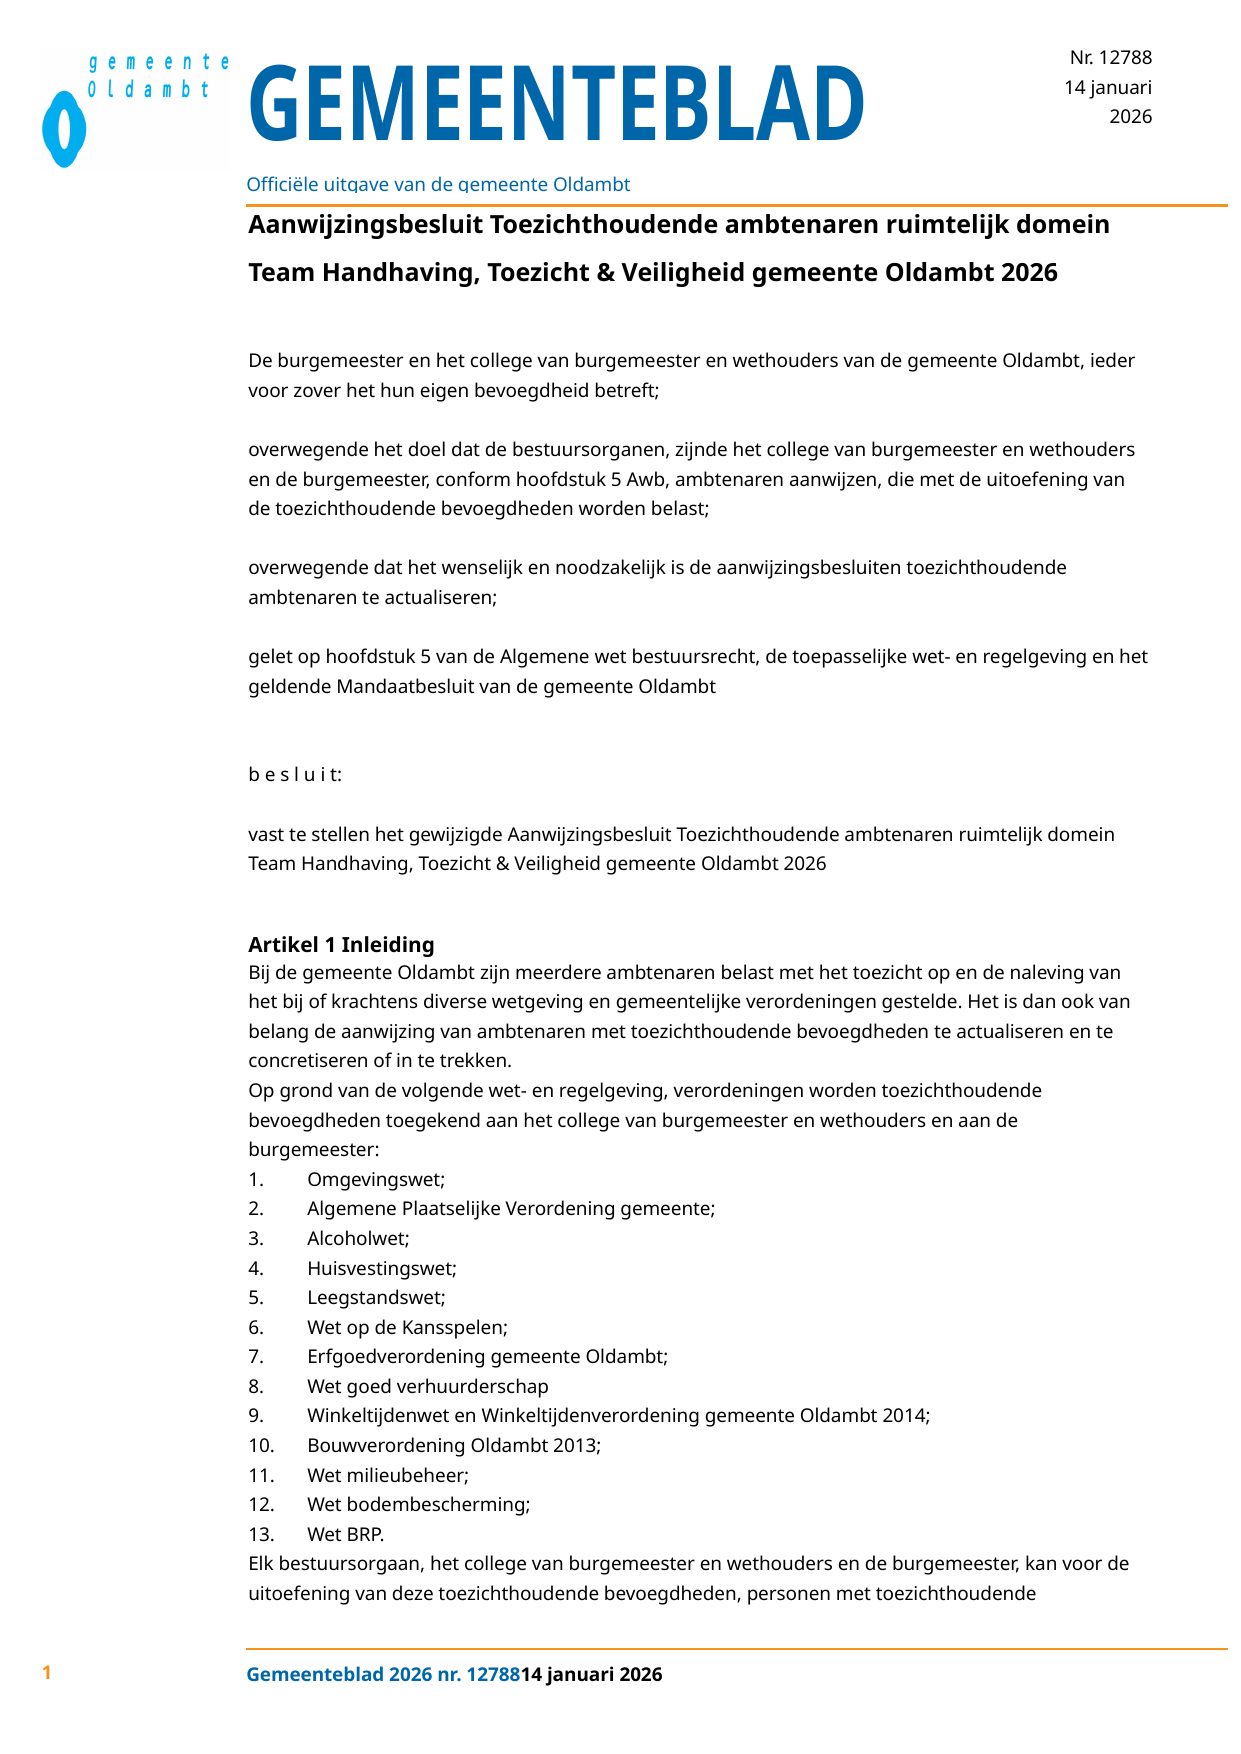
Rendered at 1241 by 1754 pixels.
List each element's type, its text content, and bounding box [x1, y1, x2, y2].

list Omgevingswet; [248, 1166, 1152, 1192]
text Artikel 1 Inleiding [248, 930, 1152, 959]
list Wet milieubeheer; [248, 1462, 1152, 1487]
list Wet bodembescherming; [248, 1491, 1152, 1517]
list Wet goed verhuurderschap [248, 1373, 1152, 1399]
list Erfgoedverordening gemeente Oldambt; [248, 1343, 1152, 1369]
text vast te stellen het gewijzigde Aanwijzingsbesluit Toezichthoudende ambtenaren ruimtelijk domein Team Handhaving, Toezicht & Veiligheid gemeente Oldambt 2026 [248, 821, 1152, 876]
text Aanwijzingsbesluit Toezichthoudende ambtenaren ruimtelijk domein Team Handhaving, Toezicht & Veiligheid gemeente Oldambt 2026 [248, 207, 1152, 288]
list Wet op de Kansspelen; [248, 1314, 1152, 1339]
text Elk bestuursorgaan, het college van burgemeester en wethouders en de burgemeester, kan voor de uitoefening van deze toezichthoudende bevoegdheden, personen met toezichthoudende [248, 1551, 1152, 1606]
text overwegende het doel dat de bestuursorganen, zijnde het college van burgemeester en wethouders en de burgemeester, conform hoofdstuk 5 Awb, ambtenaren aanwijzen, die met de uitoefening van de toezichthoudende bevoegdheden worden belast; [248, 436, 1152, 521]
list Algemene Plaatselijke Verordening gemeente; [248, 1196, 1152, 1221]
text overwegende dat het wenselijk en noodzakelijk is de aanwijzingsbesluiten toezichthoudende ambtenaren te actualiseren; [248, 554, 1152, 610]
list Leegstandswet; [248, 1284, 1152, 1310]
text De burgemeester en het college van burgemeester en wethouders van de gemeente Oldambt, ieder [248, 347, 1152, 373]
list Winkeltijdenwet en Winkeltijdenverordening gemeente Oldambt 2014; [248, 1403, 1152, 1428]
text Op grond van de volgende wet- en regelgeving, verordeningen worden toezichthoudende bevoegdheden toegekend aan het college van burgemeester en wethouders en aan de burgemeester: [248, 1077, 1152, 1162]
text Bij de gemeente Oldambt zijn meerdere ambtenaren belast met het toezicht op en de naleving van het bij of krachtens diverse wetgeving en gemeentelijke verordeningen gestelde. Het is dan ook van belang de aanwijzing van ambtenaren met toezichthoudende bevoegdheden te actualiseren en te concretiseren of in te trekken. [248, 959, 1152, 1073]
list Wet BRP. [248, 1521, 1152, 1547]
text gelet op hoofdstuk 5 van de Algemene wet bestuursrecht, de toepasselijke wet- en regelgeving en het geldende Mandaatbesluit van de gemeente Oldambt [248, 643, 1152, 699]
list Bouwverordening Oldambt 2013; [248, 1432, 1152, 1458]
picture [41, 47, 231, 172]
list Huisvestingswet; [248, 1255, 1152, 1280]
text voor zover het hun eigen bevoegdheid betreft; [248, 377, 1152, 403]
text b e s l u i t: [248, 762, 1152, 787]
list Alcoholwet; [248, 1225, 1152, 1251]
